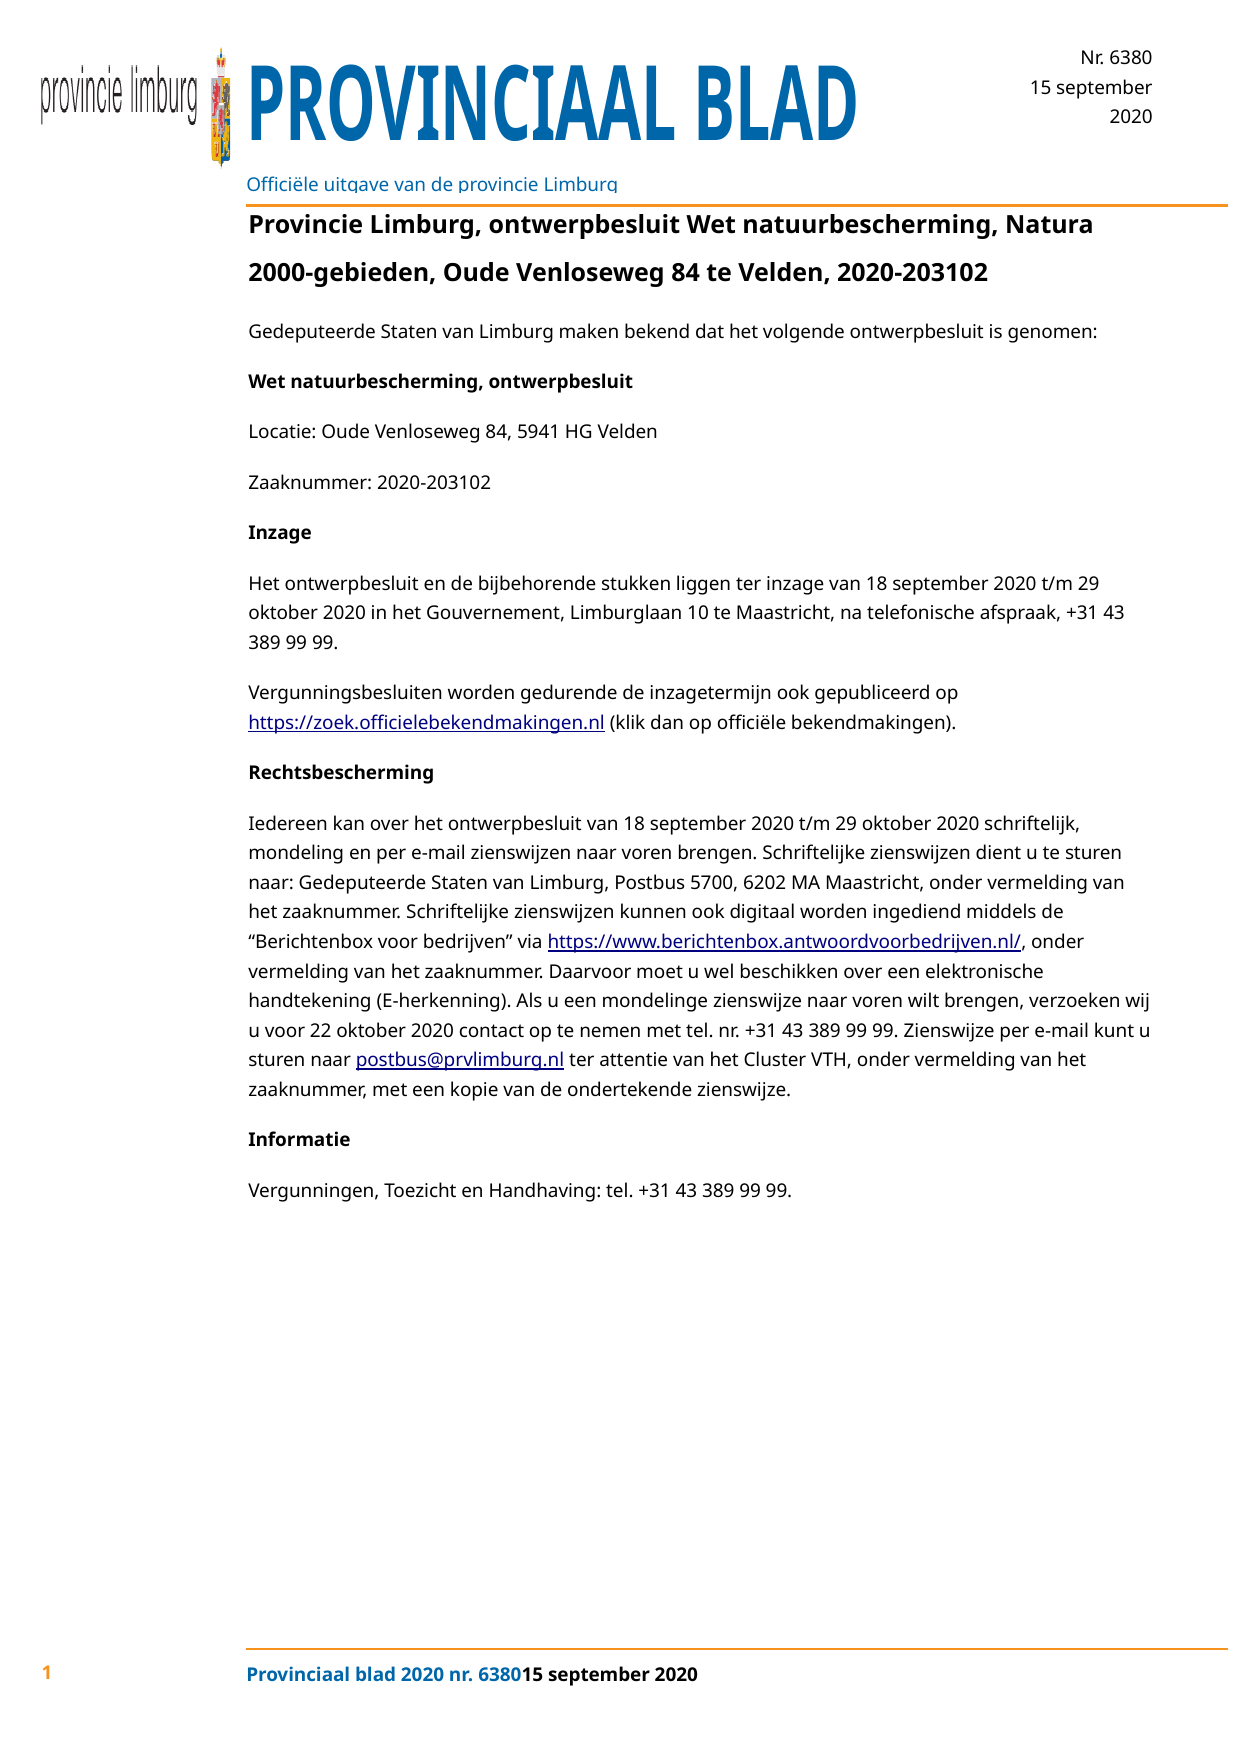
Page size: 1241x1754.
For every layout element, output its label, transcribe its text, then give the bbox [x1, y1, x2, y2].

text Vergunningsbesluiten worden gedurende de inzagetermijn ook gepubliceerd op https://zoek.officielebekendmakingen.nl (klik dan op officiële bekendmakingen). [248, 679, 1152, 735]
text Rechtsbescherming [248, 759, 1152, 785]
text Inzage [248, 519, 1152, 545]
text Gedeputeerde Staten van Limburg maken bekend dat het volgende ontwerpbesluit is genomen: [248, 318, 1152, 344]
text Informatie [248, 1127, 1152, 1152]
picture [41, 47, 231, 172]
text Zaaknummer: 2020-203102 [248, 469, 1152, 495]
text Wet natuurbescherming, ontwerpbesluit [248, 368, 1152, 394]
text Het ontwerpbesluit en de bijbehorende stukken liggen ter inzage van 18 september 2020 t/m 29 oktober 2020 in het Gouvernement, Limburglaan 10 te Maastricht, na telefonische afspraak, +31 43 389 99 99. [248, 570, 1152, 655]
text Locatie: Oude Venloseweg 84, 5941 HG Velden [248, 419, 1152, 444]
text Vergunningen, Toezicht en Handhaving: tel. +31 43 389 99 99. [248, 1177, 1152, 1203]
text Iedereen kan over het ontwerpbesluit van 18 september 2020 t/m 29 oktober 2020 schriftelijk, mondeling en per e-mail zienswijzen naar voren brengen. Schriftelijke zienswijzen dient u te sturen naar: Gedeputeerde Staten van Limburg, Postbus 5700, 6202 MA Maastricht, onder vermelding van het zaaknummer. Schriftelijke zienswijzen kunnen ook digitaal worden ingediend middels de “Berichtenbox voor bedrijven” via https://www.berichtenbox.antwoordvoorbedrijven.nl/, onder vermelding van het zaaknummer. Daarvoor moet u wel beschikken over een elektronische handtekening (E-herkenning). Als u een mondelinge zienswijze naar voren wilt brengen, verzoeken wij u voor 22 oktober 2020 contact op te nemen met tel. nr. +31 43 389 99 99. Zienswijze per e-mail kunt u sturen naar postbus@prvlimburg.nl ter attentie van het Cluster VTH, onder vermelding van het zaaknummer, met een kopie van de ondertekende zienswijze. [248, 810, 1152, 1102]
text Provincie Limburg, ontwerpbesluit Wet natuurbescherming, Natura 2000-gebieden, Oude Venloseweg 84 te Velden, 2020-203102 [248, 207, 1152, 288]
